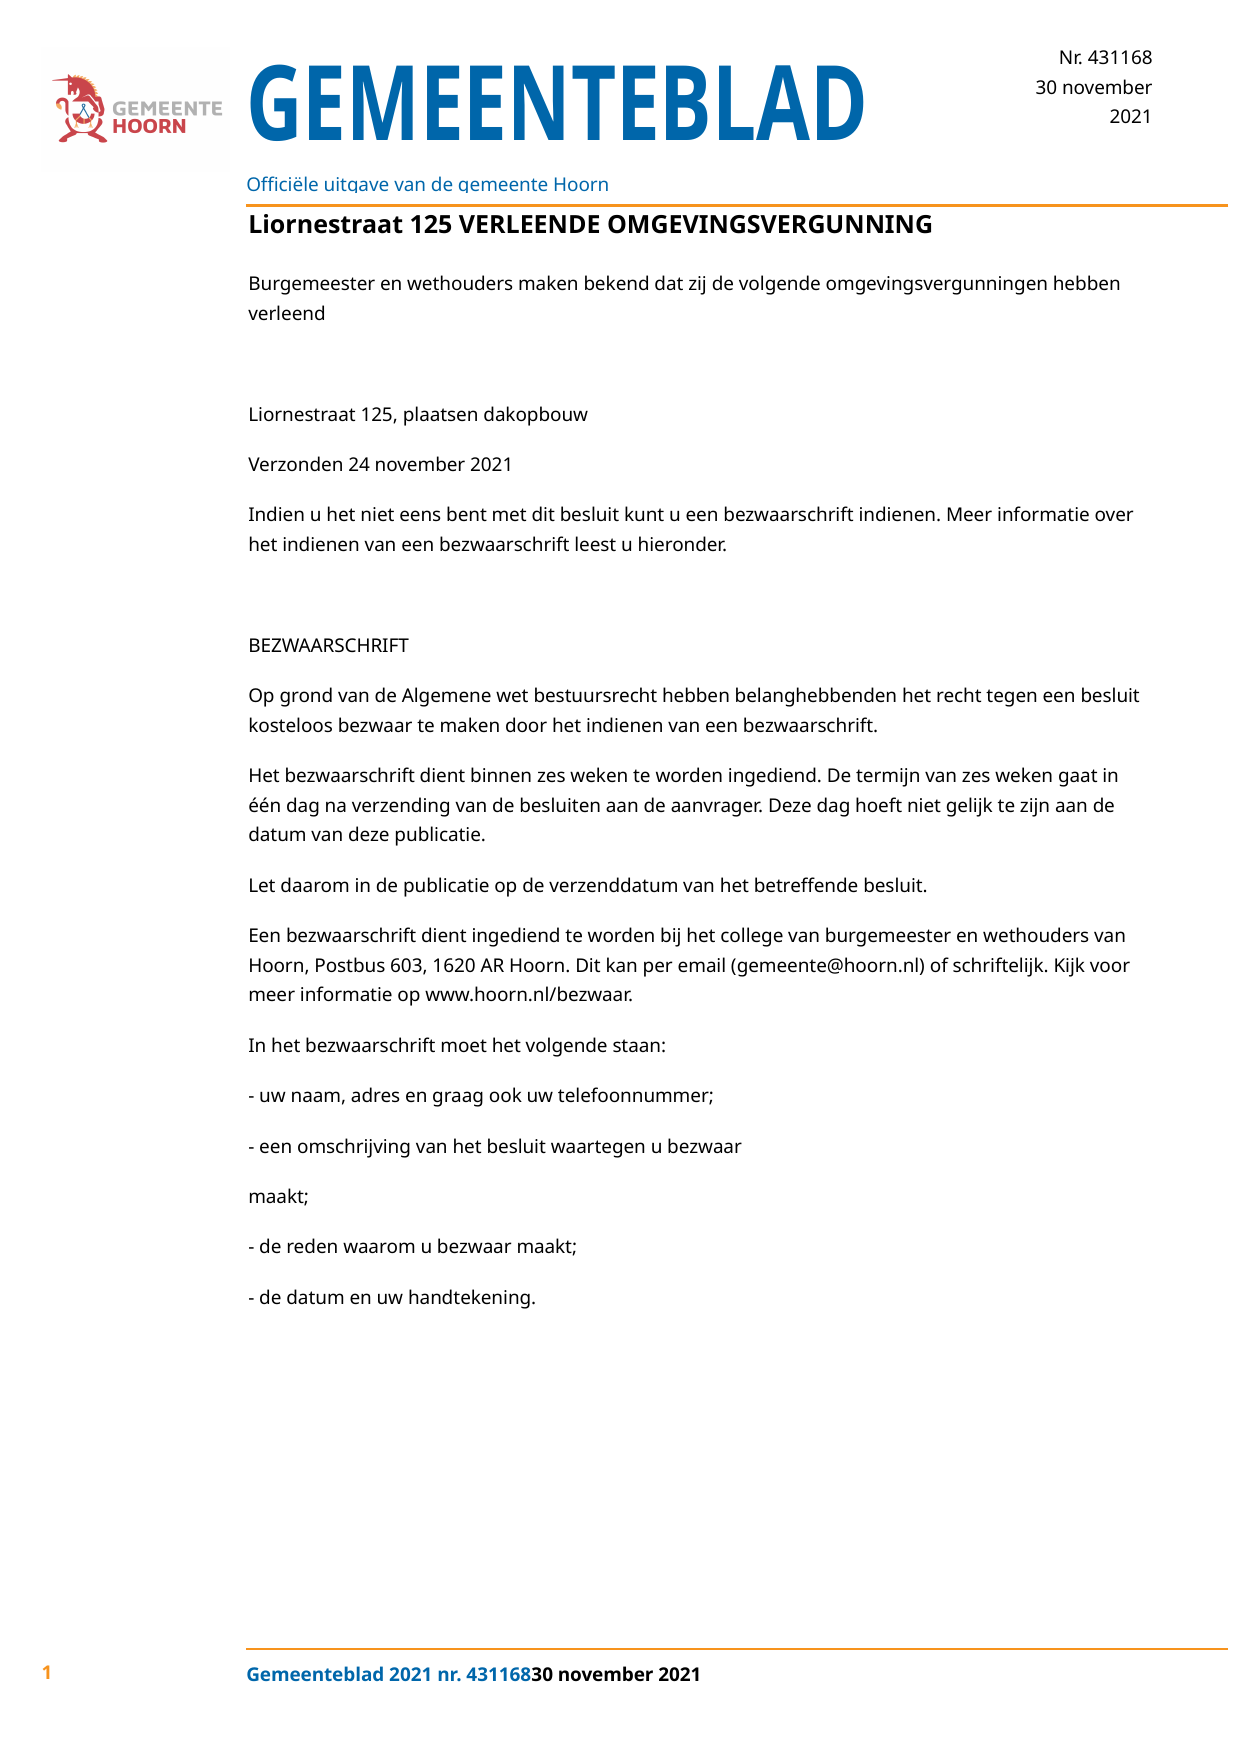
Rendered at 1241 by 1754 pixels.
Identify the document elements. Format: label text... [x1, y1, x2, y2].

text - uw naam, adres en graag ook uw telefoonnummer; [248, 1082, 1152, 1108]
text Liornestraat 125, plaatsen dakopbouw [248, 401, 1152, 426]
text Burgemeester en wethouders maken bekend dat zij de volgende omgevingsvergunningen hebben verleend [248, 270, 1152, 326]
text Let daarom in de publicatie op de verzenddatum van het betreffende besluit. [248, 872, 1152, 898]
text - een omschrijving van het besluit waartegen u bezwaar [248, 1133, 1152, 1158]
text Liornestraat 125 VERLEENDE OMGEVINGSVERGUNNING [248, 207, 1152, 241]
text Verzonden 24 november 2021 [248, 451, 1152, 477]
text - de datum en uw handtekening. [248, 1284, 1152, 1310]
text In het bezwaarschrift moet het volgende staan: [248, 1032, 1152, 1058]
text BEZWAARSCHRIFT [248, 632, 1152, 658]
text - de reden waarom u bezwaar maakt; [248, 1234, 1152, 1259]
text Indien u het niet eens bent met dit besluit kunt u een bezwaarschrift indienen. Meer informatie over het indienen van een bezwaarschrift leest u hieronder. [248, 502, 1152, 557]
text maakt; [248, 1183, 1152, 1209]
text Het bezwaarschrift dient binnen zes weken te worden ingediend. De termijn van zes weken gaat in één dag na verzending van de besluiten aan de aanvrager. Deze dag hoeft niet gelijk te zijn aan de datum van deze publicatie. [248, 762, 1152, 847]
text Op grond van de Algemene wet bestuursrecht hebben belanghebbenden het recht tegen een besluit kosteloos bezwaar te maken door het indienen van een bezwaarschrift. [248, 682, 1152, 738]
text Een bezwaarschrift dient ingediend te worden bij het college van burgemeester en wethouders van Hoorn, Postbus 603, 1620 AR Hoorn. Dit kan per email (gemeente@hoorn.nl) of schriftelijk. Kijk voor meer informatie op www.hoorn.nl/bezwaar. [248, 922, 1152, 1007]
picture [41, 47, 231, 172]
